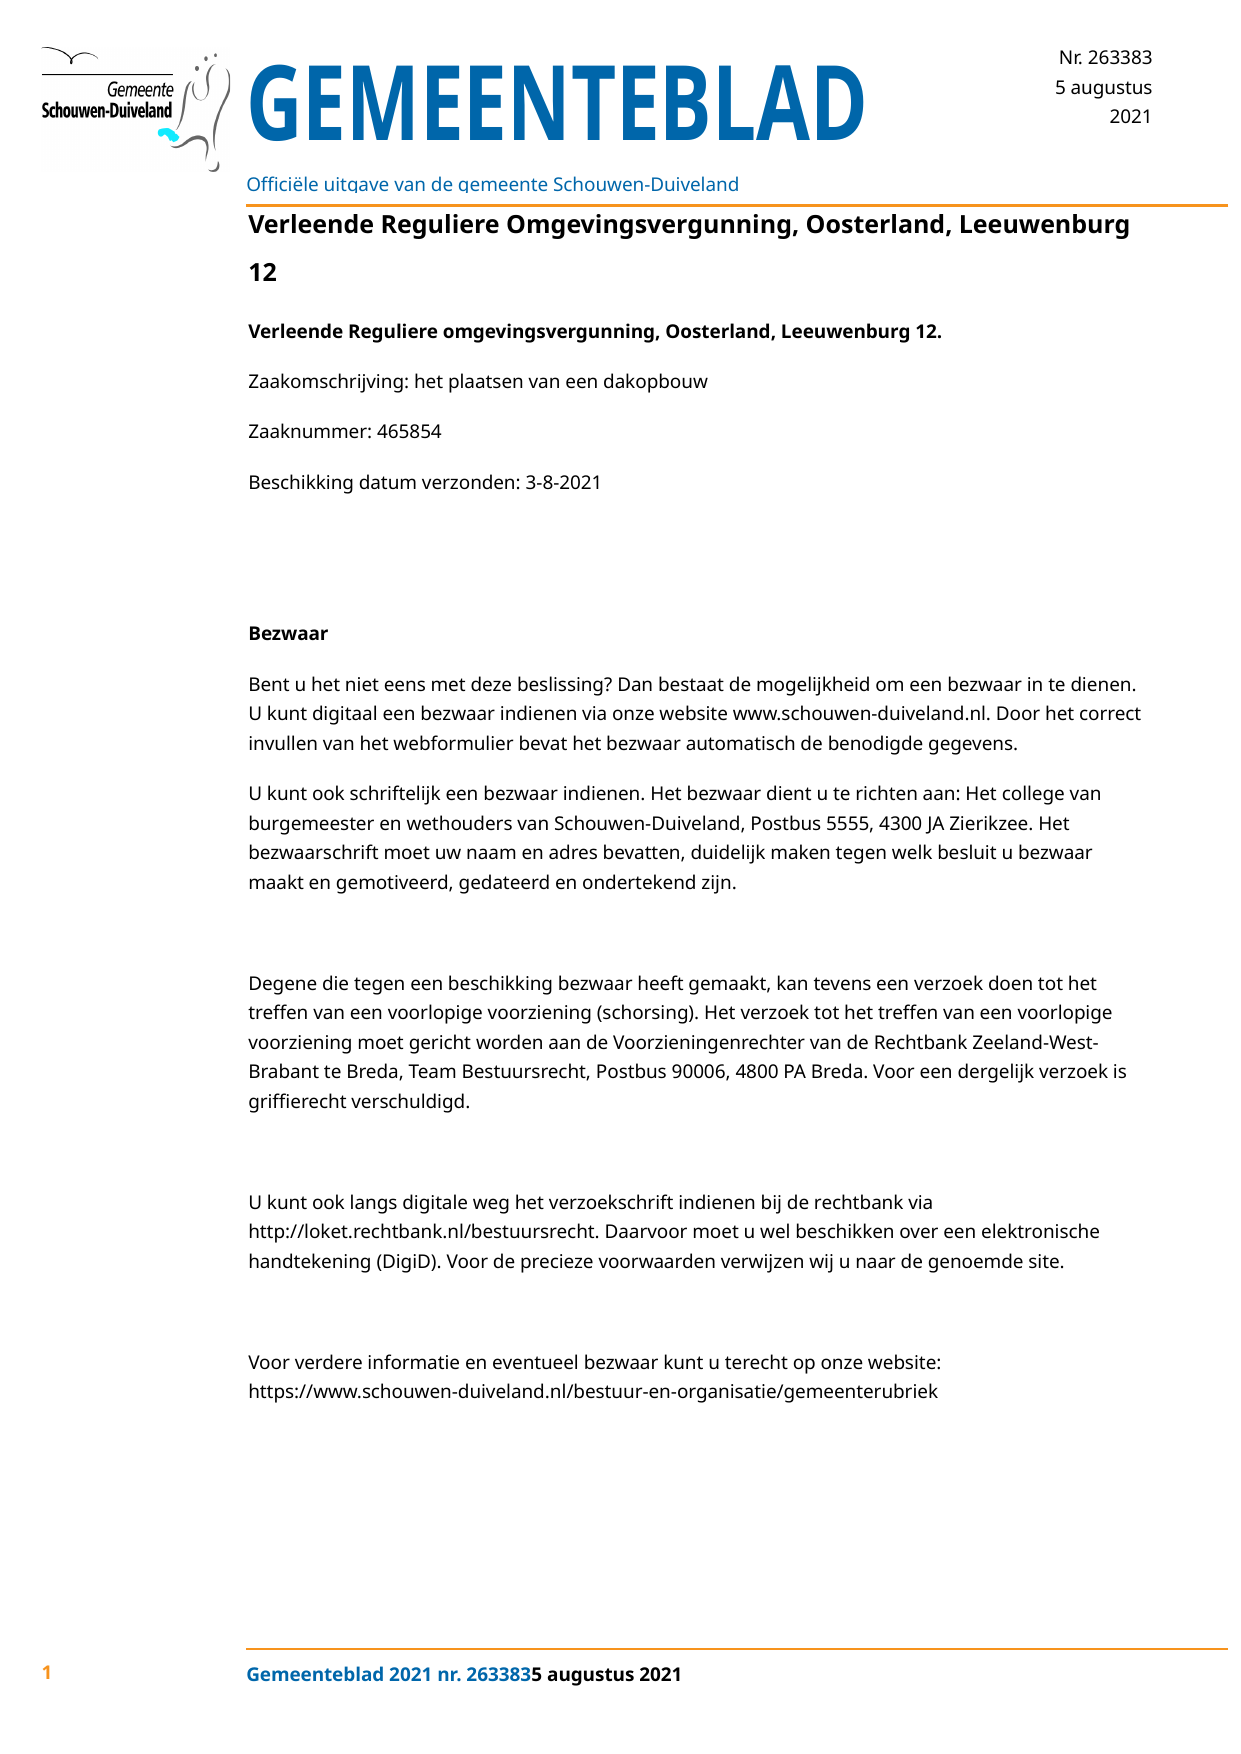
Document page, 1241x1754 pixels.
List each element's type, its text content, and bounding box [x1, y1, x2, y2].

text Verleende Reguliere Omgevingsvergunning, Oosterland, Leeuwenburg 12 [248, 207, 1152, 288]
text Zaaknummer: 465854 [248, 419, 1152, 444]
text Beschikking datum verzonden: 3-8-2021 [248, 469, 1152, 495]
text Voor verdere informatie en eventueel bezwaar kunt u terecht op onze website: https://www.schouwen-duiveland.nl/bestuur-en-organisatie/gemeenterubriek [248, 1349, 1152, 1404]
text Bezwaar [248, 620, 1152, 646]
text Zaakomschrijving: het plaatsen van een dakopbouw [248, 368, 1152, 394]
text U kunt ook langs digitale weg het verzoekschrift indienen bij de rechtbank via http://loket.rechtbank.nl/bestuursrecht. Daarvoor moet u wel beschikken over een elektronische handtekening (DigiD). Voor de precieze voorwaarden verwijzen wij u naar de genoemde site. [248, 1189, 1152, 1274]
text Degene die tegen een beschikking bezwaar heeft gemaakt, kan tevens een verzoek doen tot het treffen van een voorlopige voorziening (schorsing). Het verzoek tot het treffen van een voorlopige voorziening moet gericht worden aan de Voorzieningenrechter van de Rechtbank Zeeland-West-Brabant te Breda, Team Bestuursrecht, Postbus 90006, 4800 PA Breda. Voor een dergelijk verzoek is griffierecht verschuldigd. [248, 970, 1152, 1114]
text Bent u het niet eens met deze beslissing? Dan bestaat de mogelijkheid om een bezwaar in te dienen. U kunt digitaal een bezwaar indienen via onze website www.schouwen-duiveland.nl. Door het correct invullen van het webformulier bevat het bezwaar automatisch de benodigde gegevens. [248, 671, 1152, 756]
text Verleende Reguliere omgevingsvergunning, Oosterland, Leeuwenburg 12. [248, 318, 1152, 344]
text U kunt ook schriftelijk een bezwaar indienen. Het bezwaar dient u te richten aan: Het college van burgemeester en wethouders van Schouwen-Duiveland, Postbus 5555, 4300 JA Zierikzee. Het bezwaarschrift moet uw naam en adres bevatten, duidelijk maken tegen welk besluit u bezwaar maakt en gemotiveerd, gedateerd en ondertekend zijn. [248, 780, 1152, 895]
picture [41, 47, 231, 172]
